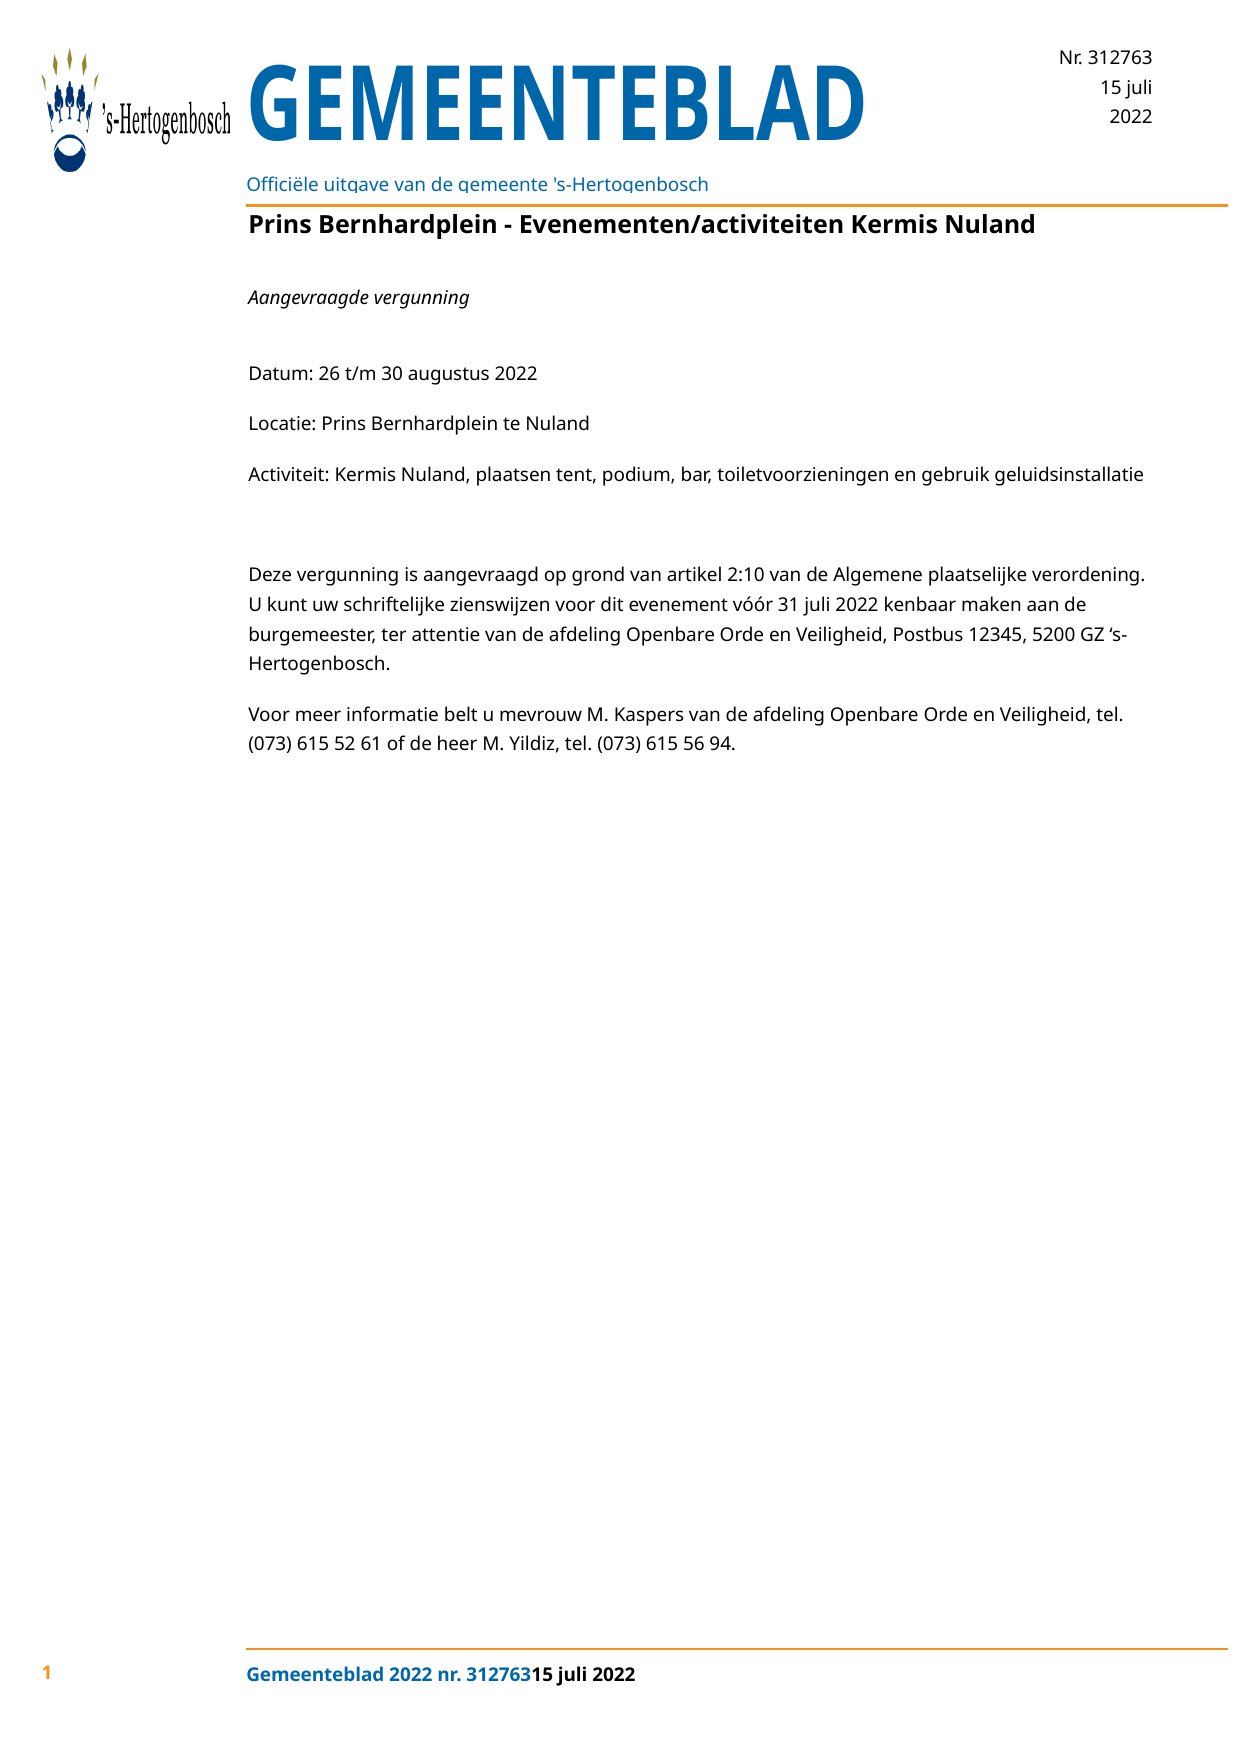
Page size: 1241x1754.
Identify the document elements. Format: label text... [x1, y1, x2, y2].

text Activiteit: Kermis Nuland, plaatsen tent, podium, bar, toiletvoorzieningen en gebruik geluidsinstallatie [248, 461, 1152, 487]
text Deze vergunning is aangevraagd op grond van artikel 2:10 van de Algemene plaatselijke verordening. U kunt uw schriftelijke zienswijzen voor dit evenement vóór 31 juli 2022 kenbaar maken aan de burgemeester, ter attentie van de afdeling Openbare Orde en Veiligheid, Postbus 12345, 5200 GZ ‘s-Hertogenbosch. [248, 562, 1152, 676]
text Voor meer informatie belt u mevrouw M. Kaspers van de afdeling Openbare Orde en Veiligheid, tel. (073) 615 52 61 of de heer M. Yildiz, tel. (073) 615 56 94. [248, 701, 1152, 756]
text Prins Bernhardplein - Evenementen/activiteiten Kermis Nuland [248, 207, 1152, 241]
text Locatie: Prins Bernhardplein te Nuland [248, 410, 1152, 436]
picture [41, 47, 231, 172]
text Datum: 26 t/m 30 augustus 2022 [248, 360, 1152, 386]
text Aangevraagde vergunning [248, 284, 1152, 309]
